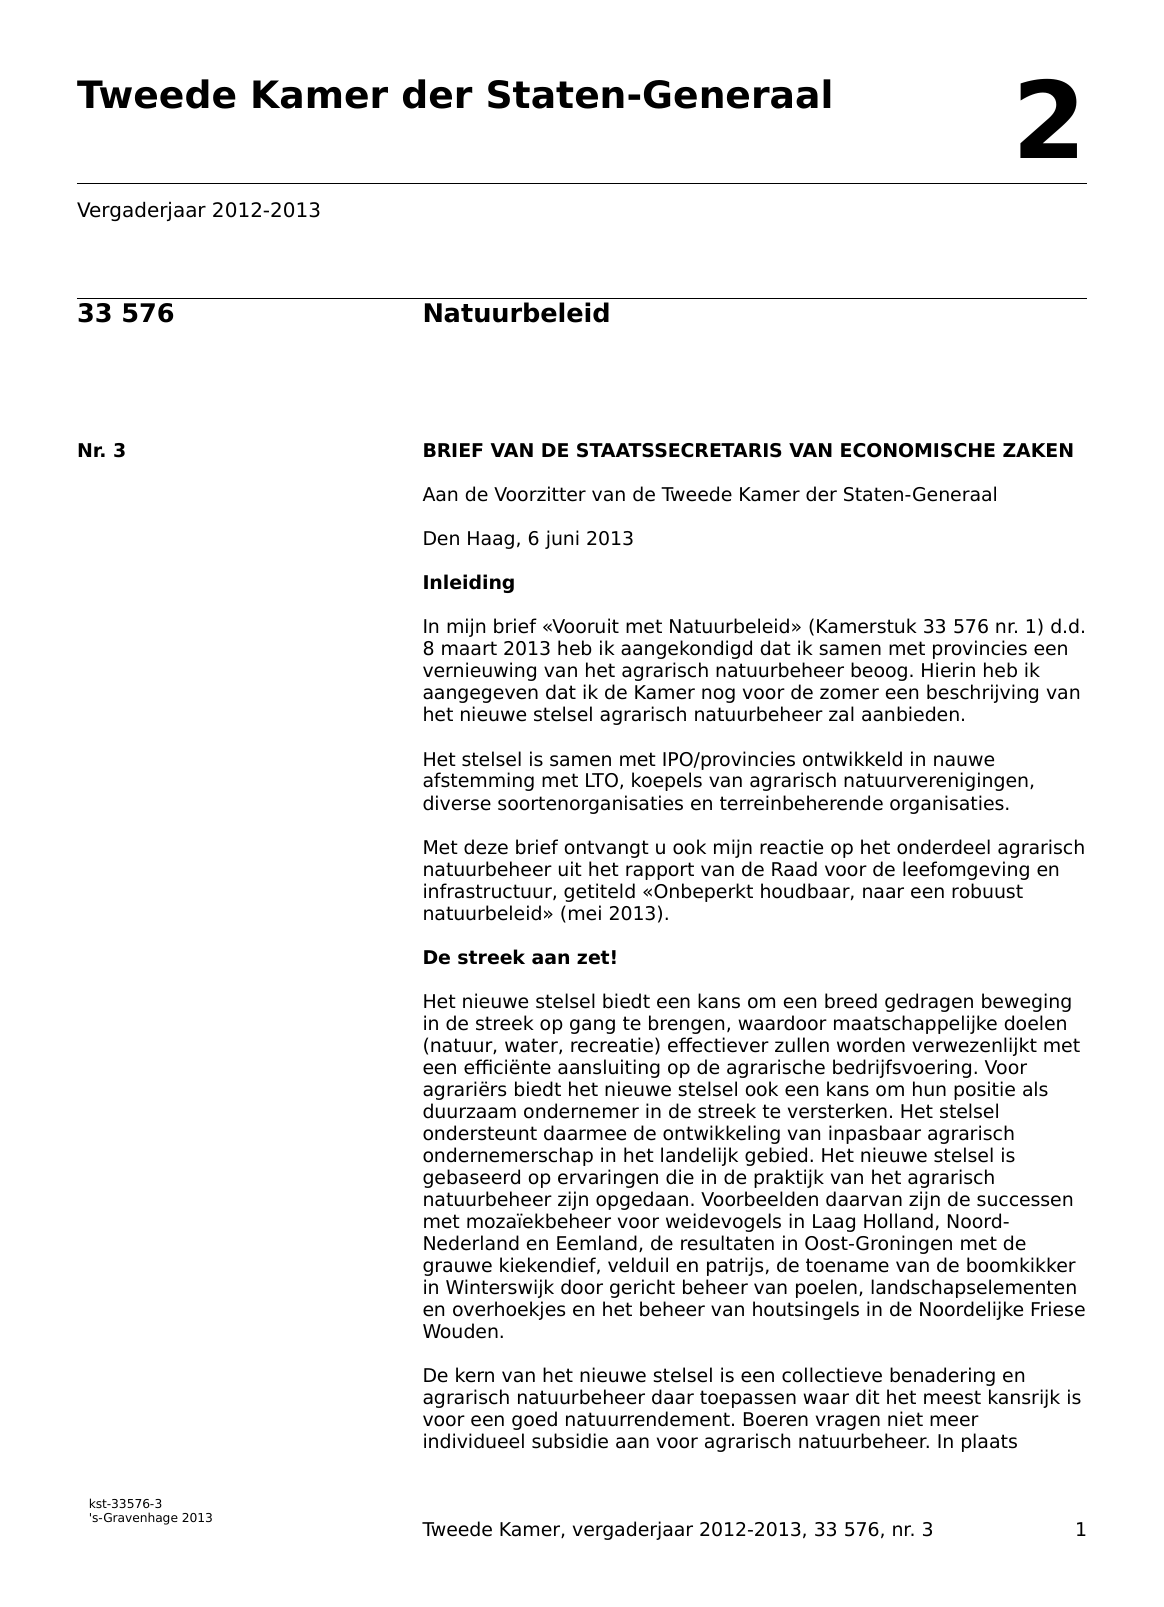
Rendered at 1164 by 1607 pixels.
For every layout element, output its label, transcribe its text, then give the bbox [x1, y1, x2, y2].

text Met deze brief ontvangt u ook mijn reactie op het onderdeel agrarisch natuurbeheer uit het rapport van de Raad voor de leefomgeving en infrastructuur, getiteld «Onbeperkt houdbaar, naar een robuust natuurbeleid» (mei 2013). [422, 837, 1087, 924]
subtitle De streek aan zet! [422, 947, 1087, 969]
text 's-Gravenhage 2013 [88, 1511, 323, 1525]
text De kern van het nieuwe stelsel is een collectieve benadering en agrarisch natuurbeheer daar toepassen waar dit het meest kansrijk is voor een goed natuurrendement. Boeren vragen niet meer individueel subsidie aan voor agrarisch natuurbeheer. In plaats [422, 1365, 1087, 1453]
subtitle Inleiding [422, 572, 1087, 594]
table_cell Vergaderjaar 2012-2013 [77, 184, 1087, 298]
text Het nieuwe stelsel biedt een kans om een breed gedragen beweging in de streek op gang te brengen, waardoor maatschappelijke doelen (natuur, water, recreatie) effectiever zullen worden verwezenlijkt met een efficiënte aansluiting op de agrarische bedrijfsvoering. Voor agrariërs biedt het nieuwe stelsel ook een kans om hun positie als duurzaam ondernemer in de streek te versterken. Het stelsel ondersteunt daarmee de ontwikkeling van inpasbaar agrarisch ondernemerschap in het landelijk gebied. Het nieuwe stelsel is gebaseerd op ervaringen die in de praktijk van het agrarisch natuurbeheer zijn opgedaan. Voorbeelden daarvan zijn de successen met mozaïekbeheer voor weidevogels in Laag Holland, Noord-Nederland en Eemland, de resultaten in Oost-Groningen met de grauwe kiekendief, velduil en patrijs, de toename van de boomkikker in Winterswijk door gericht beheer van poelen, landschapselementen en overhoekjes en het beheer van houtsingels in de Noordelijke Friese Wouden. [422, 991, 1087, 1342]
table_header 2 [886, 59, 1087, 183]
table_header Tweede Kamer der Staten-Generaal [77, 59, 886, 183]
text Het stelsel is samen met IPO/provincies ontwikkeld in nauwe afstemming met LTO, koepels van agrarisch natuurverenigingen, diverse soortenorganisaties en terreinbeherende organisaties. [422, 748, 1087, 814]
subtitle Nr. 3 BRIEF VAN DE STAATSSECRETARIS VAN ECONOMISCHE ZAKEN [77, 440, 1087, 462]
text kst-33576-3 [88, 1497, 323, 1511]
subtitle 33 576 Natuurbeleid [77, 299, 1087, 329]
text Den Haag, 6 juni 2013 [422, 528, 1087, 550]
text In mijn brief «Vooruit met Natuurbeleid» (Kamerstuk 33 576 nr. 1) d.d. 8 maart 2013 heb ik aangekondigd dat ik samen met provincies een vernieuwing van het agrarisch natuurbeheer beoog. Hierin heb ik aangegeven dat ik de Kamer nog voor de zomer een beschrijving van het nieuwe stelsel agrarisch natuurbeheer zal aanbieden. [422, 616, 1087, 726]
text Aan de Voorzitter van de Tweede Kamer der Staten-Generaal [422, 484, 1087, 506]
